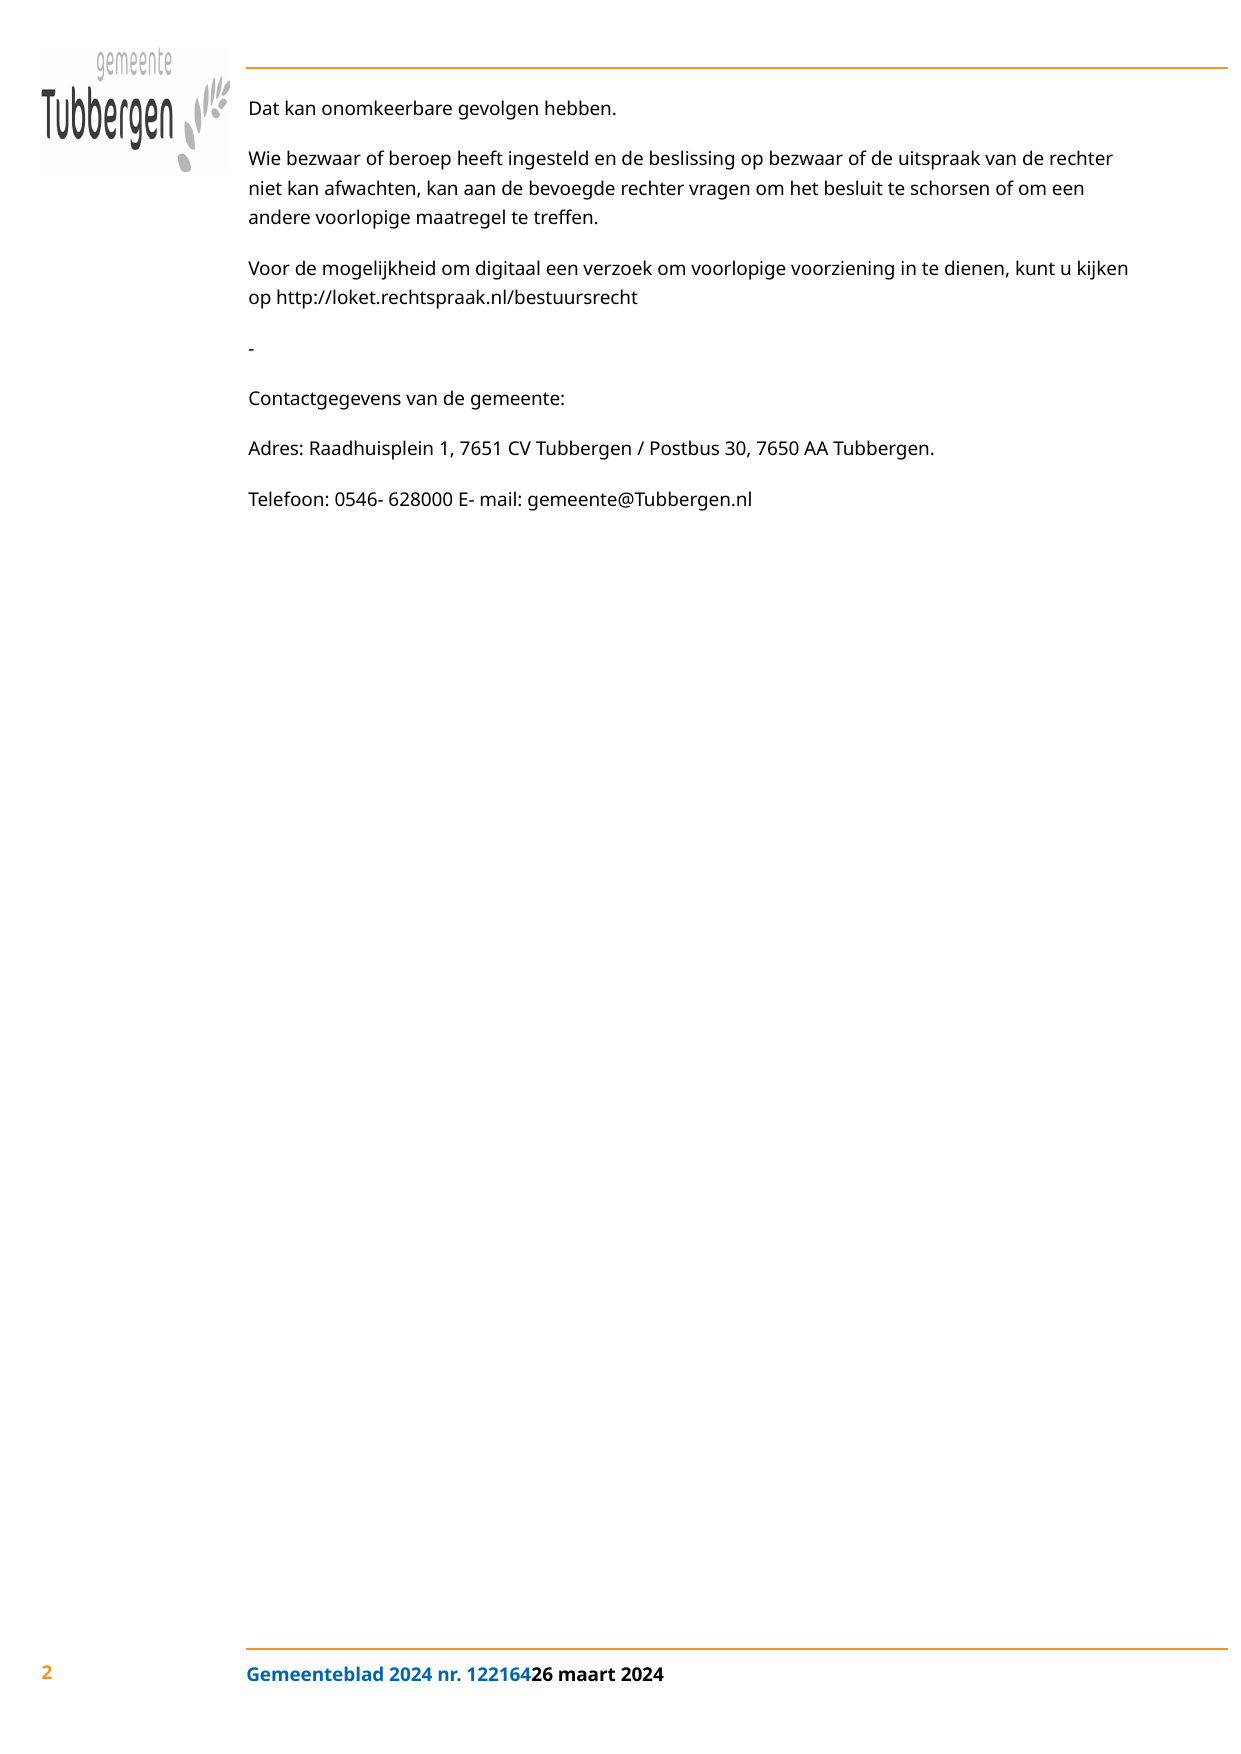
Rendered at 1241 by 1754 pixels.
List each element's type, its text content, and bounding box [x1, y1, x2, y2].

text Contactgegevens van de gemeente: [248, 385, 1152, 411]
text Voor de mogelijkheid om digitaal een verzoek om voorlopige voorziening in te dienen, kunt u kijken op http://loket.rechtspraak.nl/bestuursrecht [248, 255, 1152, 310]
text Adres: Raadhuisplein 1, 7651 CV Tubbergen / Postbus 30, 7650 AA Tubbergen. [248, 436, 1152, 461]
text Dat kan onomkeerbare gevolgen hebben. [248, 95, 1152, 121]
text Wie bezwaar of beroep heeft ingesteld en de beslissing op bezwaar of de uitspraak van de rechter niet kan afwachten, kan aan de bevoegde rechter vragen om het besluit te schorsen of om een andere voorlopige maatregel te treffen. [248, 145, 1152, 230]
picture [41, 47, 231, 172]
text - [248, 335, 1152, 361]
text Telefoon: 0546- 628000 E- mail: gemeente@Tubbergen.nl [248, 486, 1152, 512]
